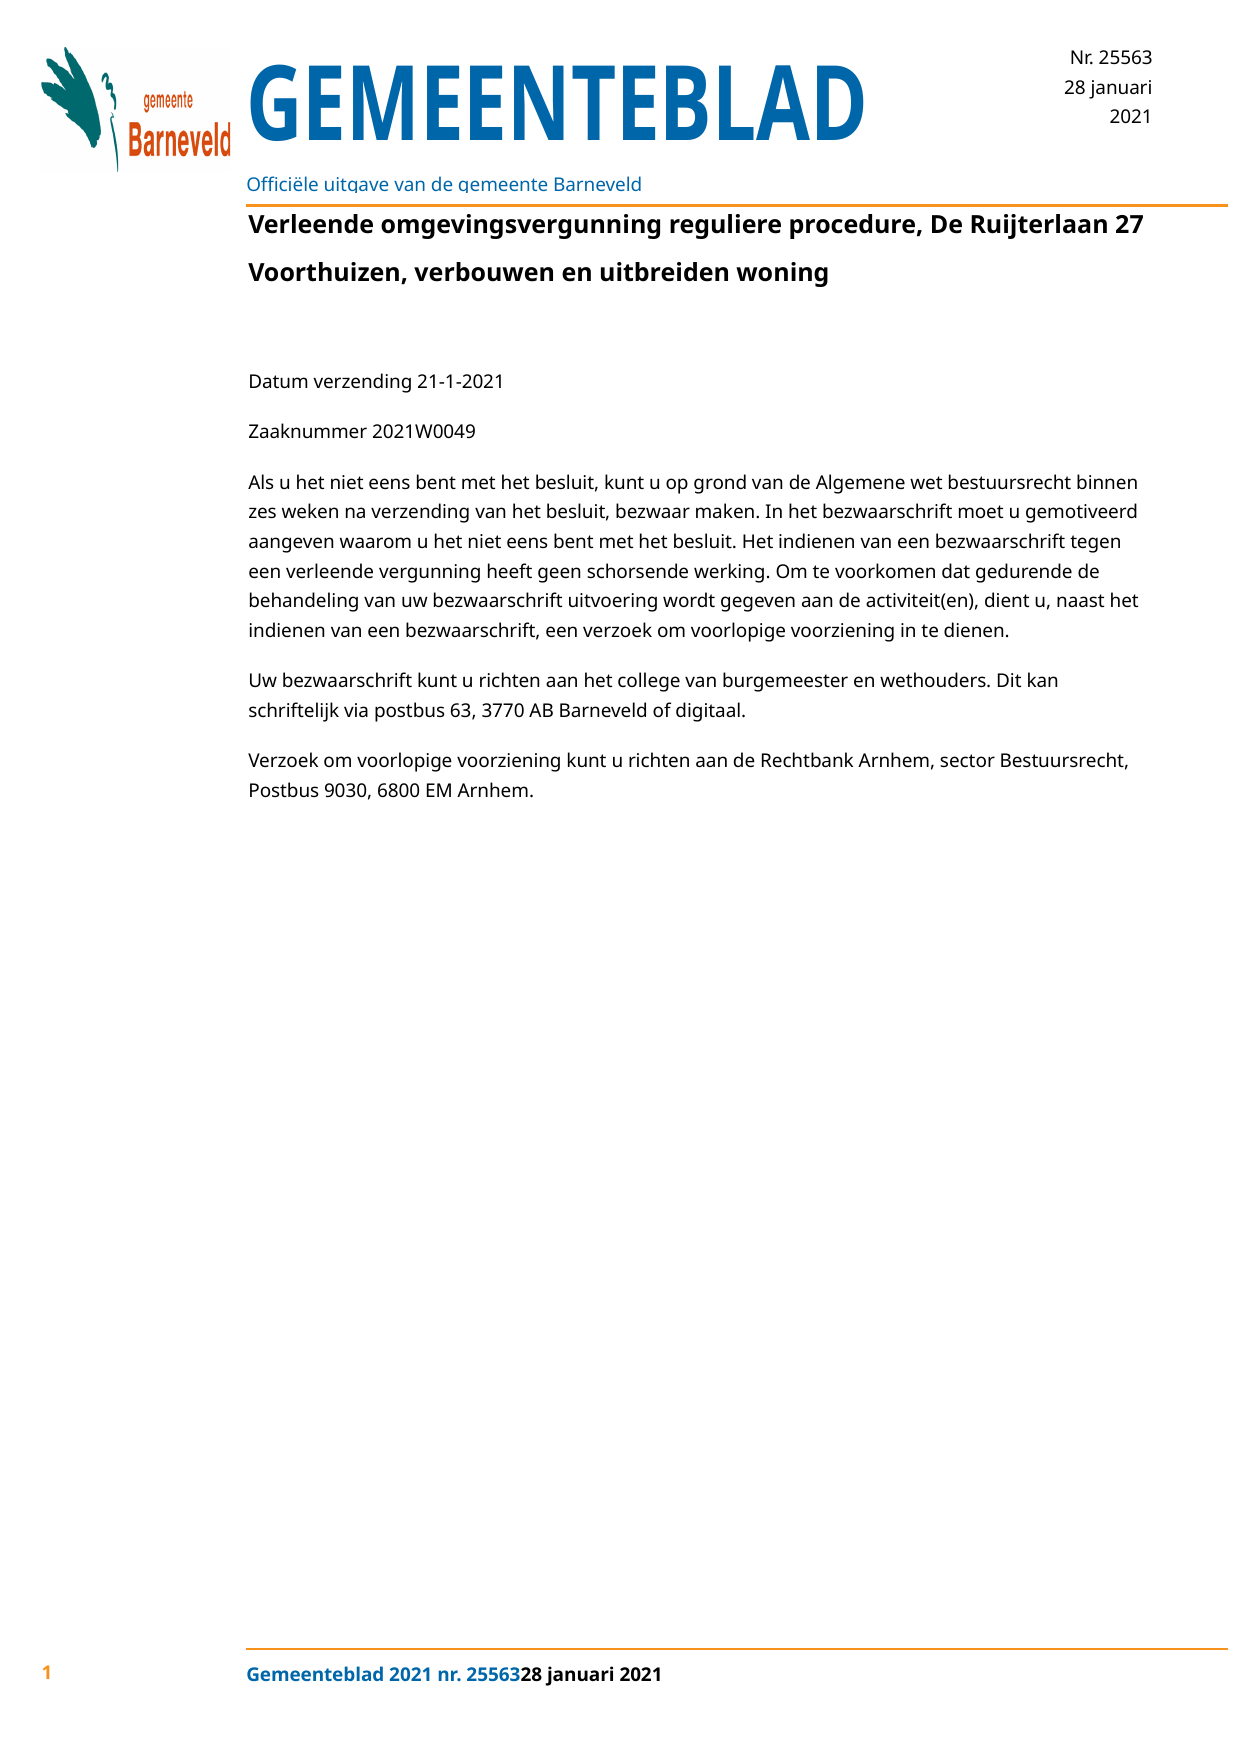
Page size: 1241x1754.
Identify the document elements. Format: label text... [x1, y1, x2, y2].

text Als u het niet eens bent met het besluit, kunt u op grond van de Algemene wet bestuursrecht binnen zes weken na verzending van het besluit, bezwaar maken. In het bezwaarschrift moet u gemotiveerd aangeven waarom u het niet eens bent met het besluit. Het indienen van een bezwaarschrift tegen een verleende vergunning heeft geen schorsende werking. Om te voorkomen dat gedurende de behandeling van uw bezwaarschrift uitvoering wordt gegeven aan de activiteit(en), dient u, naast het indienen van een bezwaarschrift, een verzoek om voorlopige voorziening in te dienen. [248, 469, 1152, 643]
text Uw bezwaarschrift kunt u richten aan het college van burgemeester en wethouders. Dit kan schriftelijk via postbus 63, 3770 AB Barneveld of digitaal. [248, 667, 1152, 723]
text Datum verzending 21-1-2021 [248, 368, 1152, 394]
text Verleende omgevingsvergunning reguliere procedure, De Ruijterlaan 27 Voorthuizen, verbouwen en uitbreiden woning [248, 207, 1152, 288]
text Zaaknummer 2021W0049 [248, 419, 1152, 444]
picture [41, 47, 231, 172]
text Verzoek om voorlopige voorziening kunt u richten aan de Rechtbank Arnhem, sector Bestuursrecht, Postbus 9030, 6800 EM Arnhem. [248, 747, 1152, 803]
